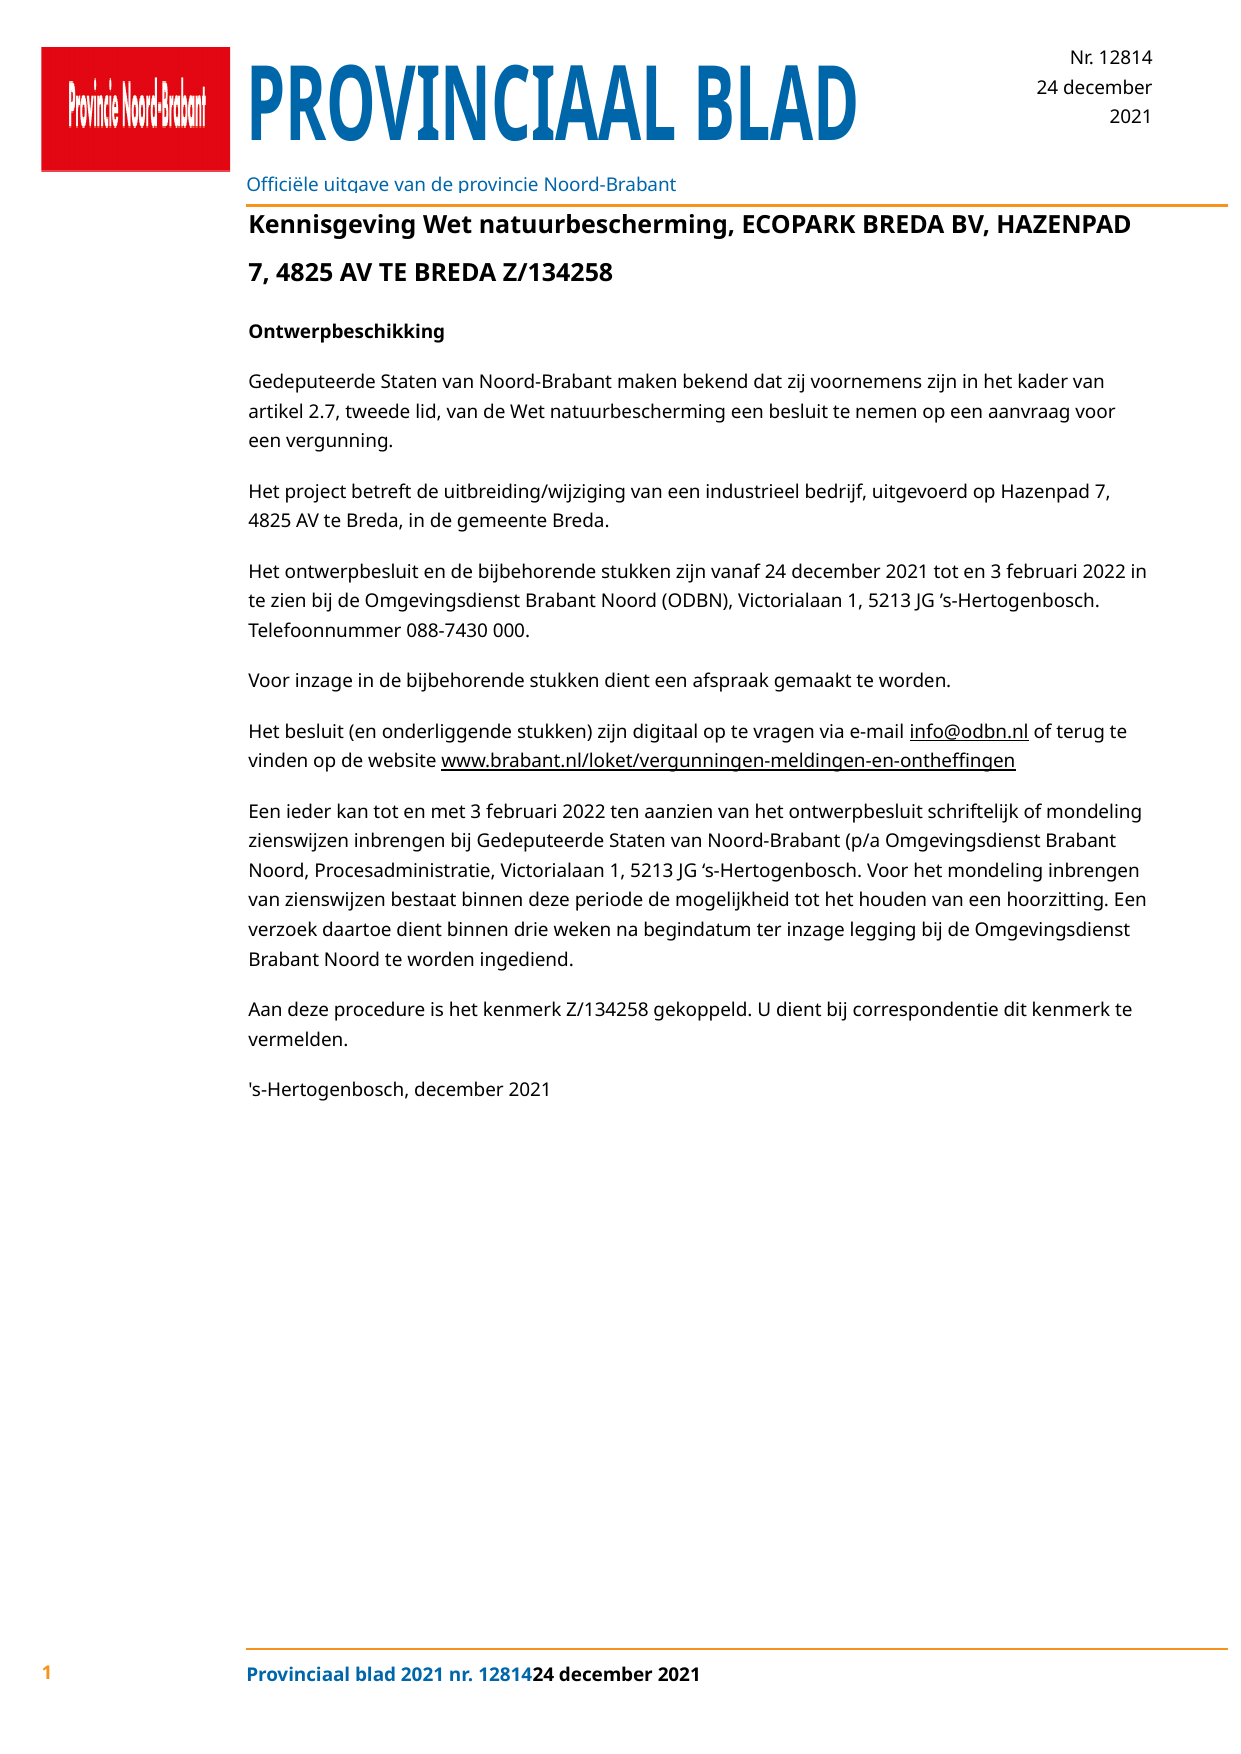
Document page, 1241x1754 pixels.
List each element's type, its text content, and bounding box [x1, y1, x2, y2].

text Gedeputeerde Staten van Noord-Brabant maken bekend dat zij voornemens zijn in het kader van artikel 2.7, tweede lid, van de Wet natuurbescherming een besluit te nemen op een aanvraag voor een vergunning. [248, 368, 1152, 453]
text Kennisgeving Wet natuurbescherming, ECOPARK BREDA BV, HAZENPAD 7, 4825 AV TE BREDA Z/134258 [248, 207, 1152, 288]
text Het project betreft de uitbreiding/wijziging van een industrieel bedrijf, uitgevoerd op Hazenpad 7, 4825 AV te Breda, in de gemeente Breda. [248, 478, 1152, 533]
text Aan deze procedure is het kenmerk Z/134258 gekoppeld. U dient bij correspondentie dit kenmerk te vermelden. [248, 996, 1152, 1052]
text Een ieder kan tot en met 3 februari 2022 ten aanzien van het ontwerpbesluit schriftelijk of mondeling zienswijzen inbrengen bij Gedeputeerde Staten van Noord-Brabant (p/a Omgevingsdienst Brabant Noord, Procesadministratie, Victorialaan 1, 5213 JG ‘s-Hertogenbosch. Voor het mondeling inbrengen van zienswijzen bestaat binnen deze periode de mogelijkheid tot het houden van een hoorzitting. Een verzoek daartoe dient binnen drie weken na begindatum ter inzage legging bij de Omgevingsdienst Brabant Noord te worden ingediend. [248, 798, 1152, 972]
text Het besluit (en onderliggende stukken) zijn digitaal op te vragen via e-mail info@odbn.nl of terug te vinden op de website www.brabant.nl/loket/vergunningen-meldingen-en-ontheffingen [248, 718, 1152, 773]
text 's-Hertogenbosch, december 2021 [248, 1076, 1152, 1102]
picture [41, 47, 231, 172]
text Voor inzage in de bijbehorende stukken dient een afspraak gemaakt te worden. [248, 667, 1152, 693]
text Het ontwerpbesluit en de bijbehorende stukken zijn vanaf 24 december 2021 tot en 3 februari 2022 in te zien bij de Omgevingsdienst Brabant Noord (ODBN), Victorialaan 1, 5213 JG ’s-Hertogenbosch. Telefoonnummer 088-7430 000. [248, 558, 1152, 643]
text Ontwerpbeschikking [248, 318, 1152, 344]
